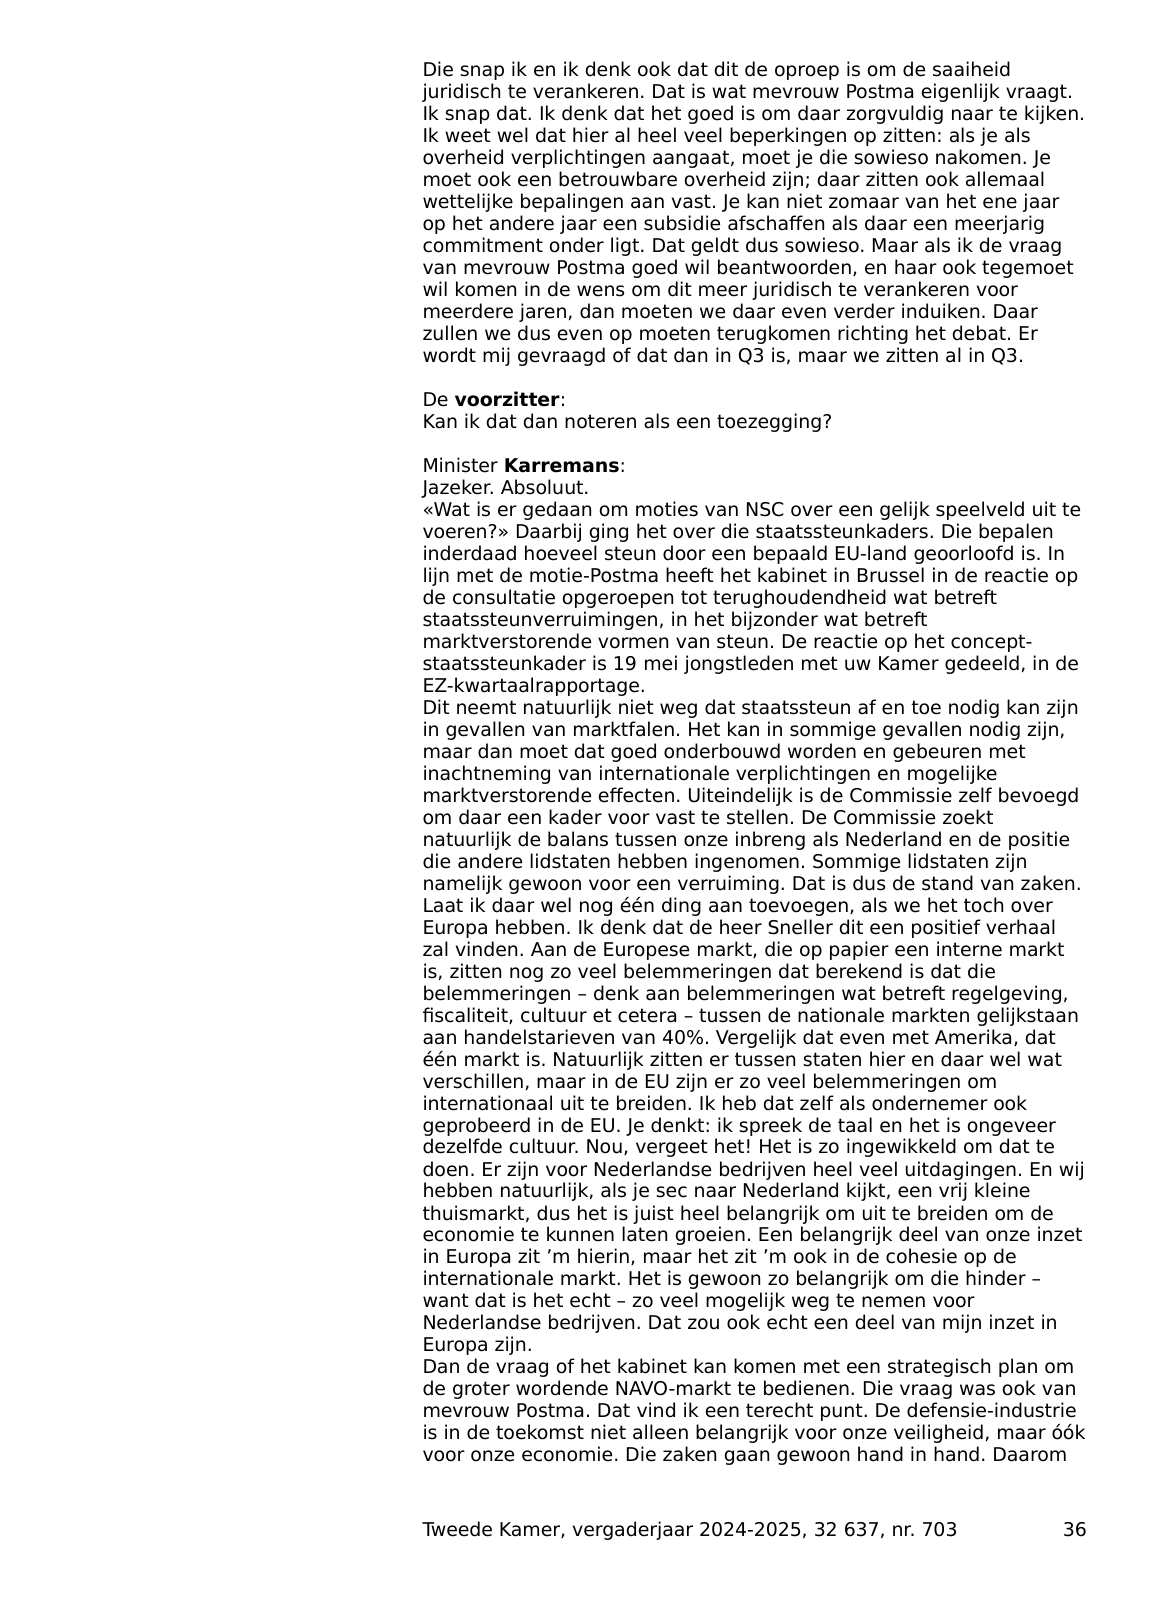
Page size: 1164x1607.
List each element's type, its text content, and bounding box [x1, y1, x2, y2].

text Minister Karremans: [422, 455, 1087, 477]
text «Wat is er gedaan om moties van NSC over een gelijk speelveld uit te voeren?» Daarbij ging het over die staatssteunkaders. Die bepalen inderdaad hoeveel steun door een bepaald EU-land geoorloofd is. In lijn met de motie-Postma heeft het kabinet in Brussel in de reactie op de consultatie opgeroepen tot terughoudendheid wat betreft staatssteunverruimingen, in het bijzonder wat betreft marktverstorende vormen van steun. De reactie op het concept-staatssteunkader is 19 mei jongstleden met uw Kamer gedeeld, in de EZ-kwartaalrapportage. [422, 499, 1087, 697]
text De voorzitter: [422, 389, 1087, 411]
text Laat ik daar wel nog één ding aan toevoegen, als we het toch over Europa hebben. Ik denk dat de heer Sneller dit een positief verhaal zal vinden. Aan de Europese markt, die op papier een interne markt is, zitten nog zo veel belemmeringen dat berekend is dat die belemmeringen – denk aan belemmeringen wat betreft regelgeving, fiscaliteit, cultuur et cetera – tussen de nationale markten gelijkstaan aan handelstarieven van 40%. Vergelijk dat even met Amerika, dat één markt is. Natuurlijk zitten er tussen staten hier en daar wel wat verschillen, maar in de EU zijn er zo veel belemmeringen om internationaal uit te breiden. Ik heb dat zelf als ondernemer ook geprobeerd in de EU. Je denkt: ik spreek de taal en het is ongeveer dezelfde cultuur. Nou, vergeet het! Het is zo ingewikkeld om dat te doen. Er zijn voor Nederlandse bedrijven heel veel uitdagingen. En wij hebben natuurlijk, als je sec naar Nederland kijkt, een vrij kleine thuismarkt, dus het is juist heel belangrijk om uit te breiden om de economie te kunnen laten groeien. Een belangrijk deel van onze inzet in Europa zit ’m hierin, maar het zit ’m ook in de cohesie op de internationale markt. Het is gewoon zo belangrijk om die hinder – want dat is het echt – zo veel mogelijk weg te nemen voor Nederlandse bedrijven. Dat zou ook echt een deel van mijn inzet in Europa zijn. [422, 895, 1087, 1356]
text Jazeker. Absoluut. [422, 477, 1087, 499]
text Dan de vraag of het kabinet kan komen met een strategisch plan om de groter wordende NAVO-markt te bedienen. Die vraag was ook van mevrouw Postma. Dat vind ik een terecht punt. De defensie-industrie is in de toekomst niet alleen belangrijk voor onze veiligheid, maar óók voor onze economie. Die zaken gaan gewoon hand in hand. Daarom [422, 1356, 1087, 1466]
text Die snap ik en ik denk ook dat dit de oproep is om de saaiheid juridisch te verankeren. Dat is wat mevrouw Postma eigenlijk vraagt. Ik snap dat. Ik denk dat het goed is om daar zorgvuldig naar te kijken. Ik weet wel dat hier al heel veel beperkingen op zitten: als je als overheid verplichtingen aangaat, moet je die sowieso nakomen. Je moet ook een betrouwbare overheid zijn; daar zitten ook allemaal wettelijke bepalingen aan vast. Je kan niet zomaar van het ene jaar op het andere jaar een subsidie afschaffen als daar een meerjarig commitment onder ligt. Dat geldt dus sowieso. Maar als ik de vraag van mevrouw Postma goed wil beantwoorden, en haar ook tegemoet wil komen in de wens om dit meer juridisch te verankeren voor meerdere jaren, dan moeten we daar even verder induiken. Daar zullen we dus even op moeten terugkomen richting het debat. Er wordt mij gevraagd of dat dan in Q3 is, maar we zitten al in Q3. [422, 59, 1087, 367]
text Dit neemt natuurlijk niet weg dat staatssteun af en toe nodig kan zijn in gevallen van marktfalen. Het kan in sommige gevallen nodig zijn, maar dan moet dat goed onderbouwd worden en gebeuren met inachtneming van internationale verplichtingen en mogelijke marktverstorende effecten. Uiteindelijk is de Commissie zelf bevoegd om daar een kader voor vast te stellen. De Commissie zoekt natuurlijk de balans tussen onze inbreng als Nederland en de positie die andere lidstaten hebben ingenomen. Sommige lidstaten zijn namelijk gewoon voor een verruiming. Dat is dus de stand van zaken. [422, 697, 1087, 895]
text Kan ik dat dan noteren als een toezegging? [422, 411, 1087, 433]
